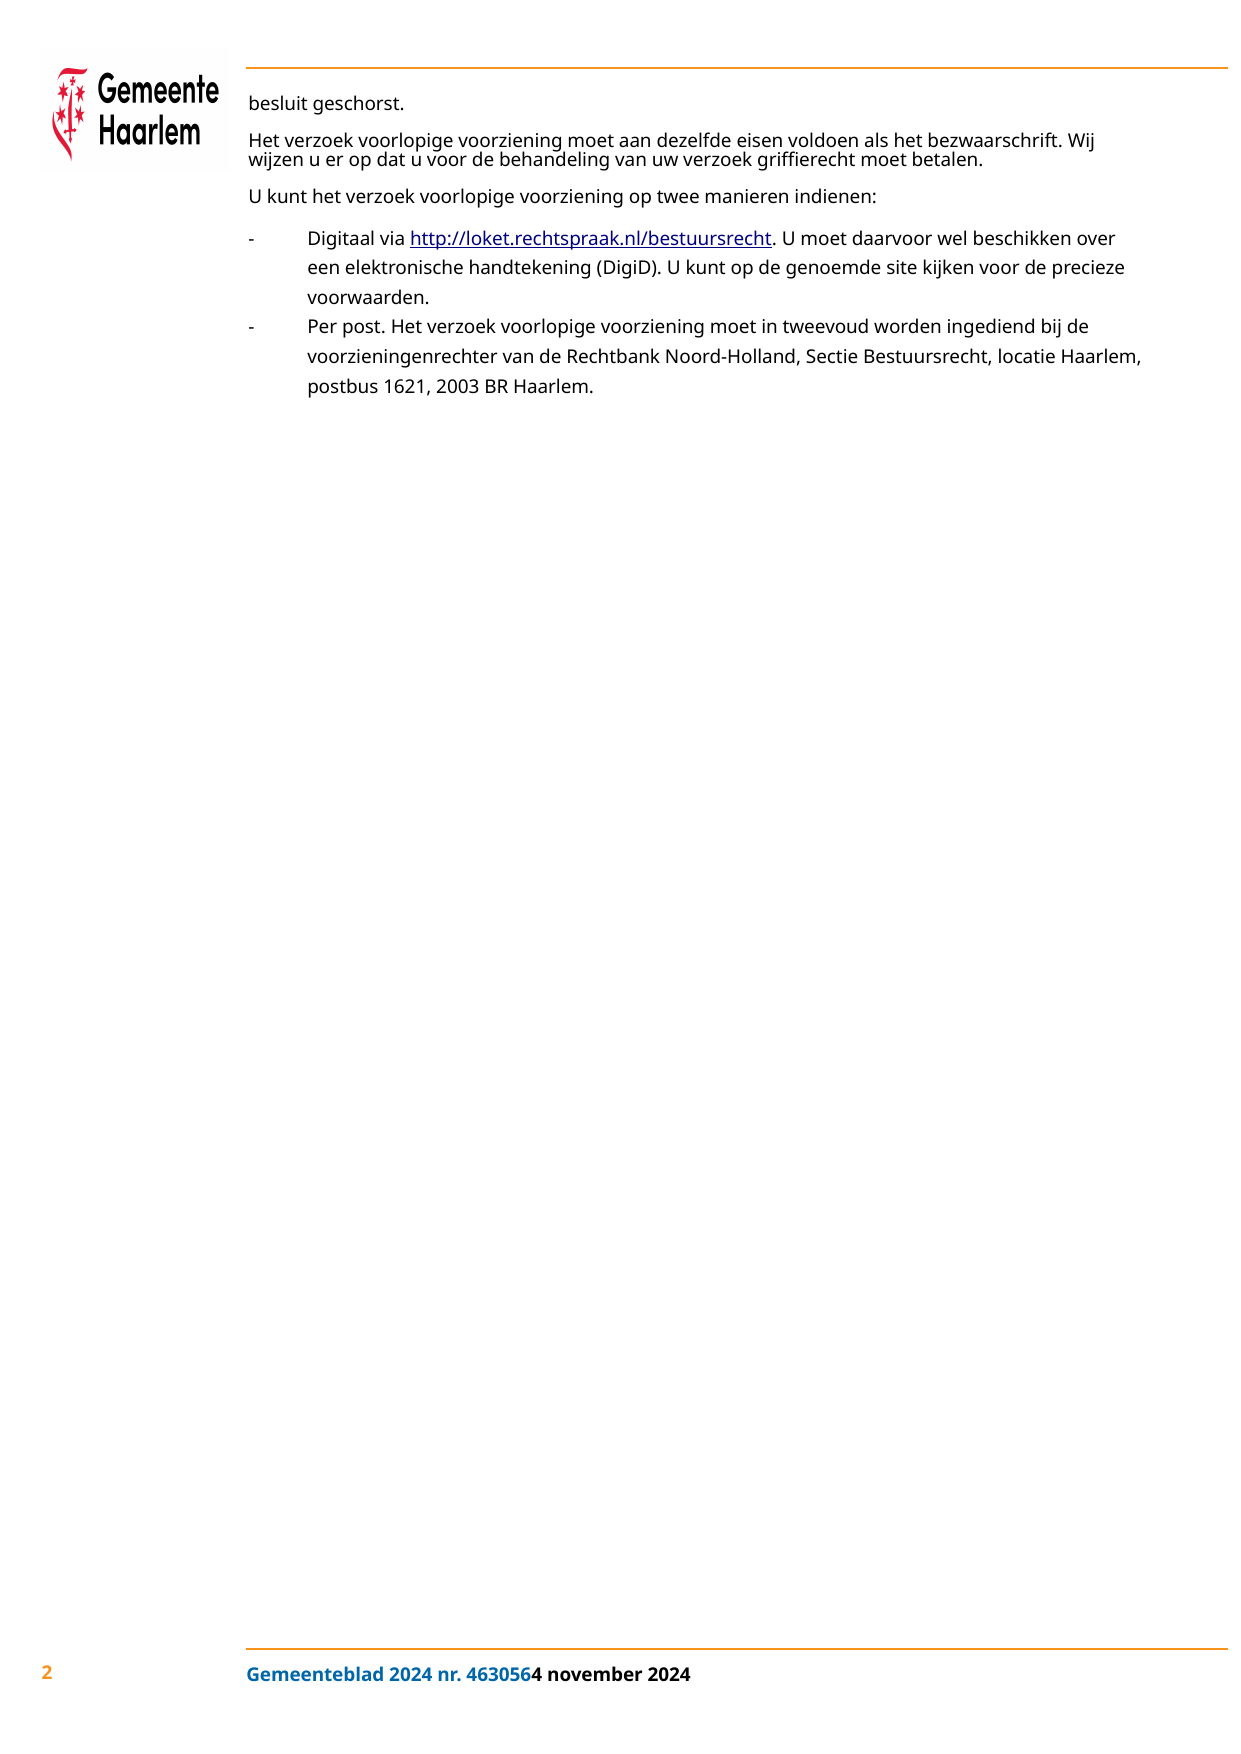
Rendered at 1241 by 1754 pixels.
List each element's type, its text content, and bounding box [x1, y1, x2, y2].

picture [41, 47, 231, 172]
list Digitaal via http://loket.rechtspraak.nl/bestuursrecht. U moet daarvoor wel beschikken over een elektronische handtekening (DigiD). U kunt op de genoemde site kijken voor de precieze voorwaarden. [248, 225, 1152, 310]
text U kunt het verzoek voorlopige voorziening op twee manieren indienen: [248, 188, 1152, 207]
text besluit geschorst. [248, 95, 1152, 114]
list Per post. Het verzoek voorlopige voorziening moet in tweevoud worden ingediend bij de voorzieningenrechter van de Rechtbank Noord-Holland, Sectie Bestuursrecht, locatie Haarlem, postbus 1621, 2003 BR Haarlem. [248, 314, 1152, 399]
text Het verzoek voorlopige voorziening moet aan dezelfde eisen voldoen als het bezwaarschrift. Wij wijzen u er op dat u voor de behandeling van uw verzoek griffierecht moet betalen. [248, 132, 1152, 170]
